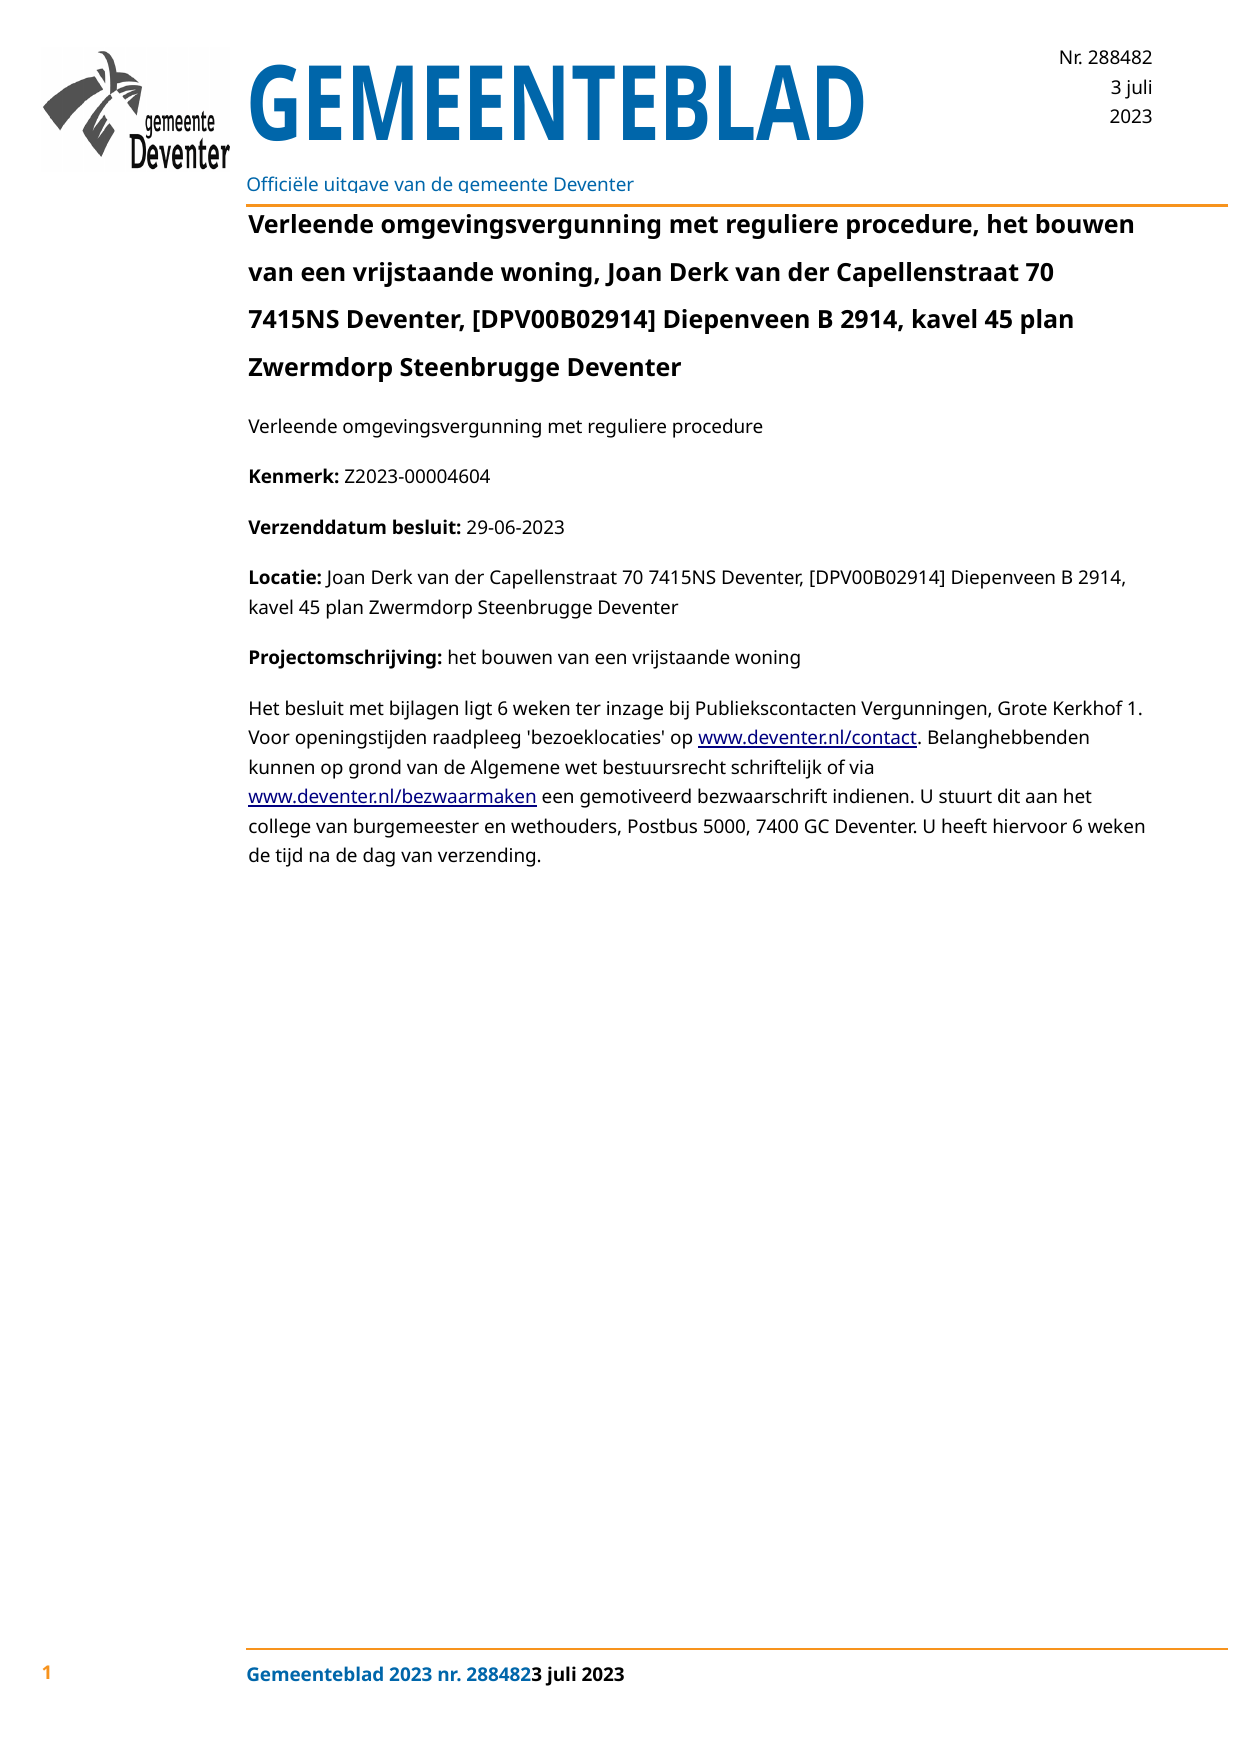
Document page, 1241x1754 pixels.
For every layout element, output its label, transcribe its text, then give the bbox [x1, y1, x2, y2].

text Projectomschrijving: het bouwen van een vrijstaande woning [248, 644, 1152, 670]
text Verleende omgevingsvergunning met reguliere procedure, het bouwen van een vrijstaande woning, Joan Derk van der Capellenstraat 70 7415NS Deventer, [DPV00B02914] Diepenveen B 2914, kavel 45 plan Zwermdorp Steenbrugge Deventer [248, 207, 1152, 384]
text Het besluit met bijlagen ligt 6 weken ter inzage bij Publiekscontacten Vergunningen, Grote Kerkhof 1. Voor openingstijden raadpleeg 'bezoeklocaties' op www.deventer.nl/contact. Belanghebbenden kunnen op grond van de Algemene wet bestuursrecht schriftelijk of via www.deventer.nl/bezwaarmaken een gemotiveerd bezwaarschrift indienen. U stuurt dit aan het college van burgemeester en wethouders, Postbus 5000, 7400 GC Deventer. U heeft hiervoor 6 weken de tijd na de dag van verzending. [248, 695, 1152, 868]
text Verleende omgevingsvergunning met reguliere procedure [248, 413, 1152, 439]
text Kenmerk: Z2023-00004604 [248, 463, 1152, 489]
picture [41, 47, 231, 172]
text Locatie: Joan Derk van der Capellenstraat 70 7415NS Deventer, [DPV00B02914] Diepenveen B 2914, kavel 45 plan Zwermdorp Steenbrugge Deventer [248, 564, 1152, 620]
text Verzenddatum besluit: 29-06-2023 [248, 514, 1152, 540]
